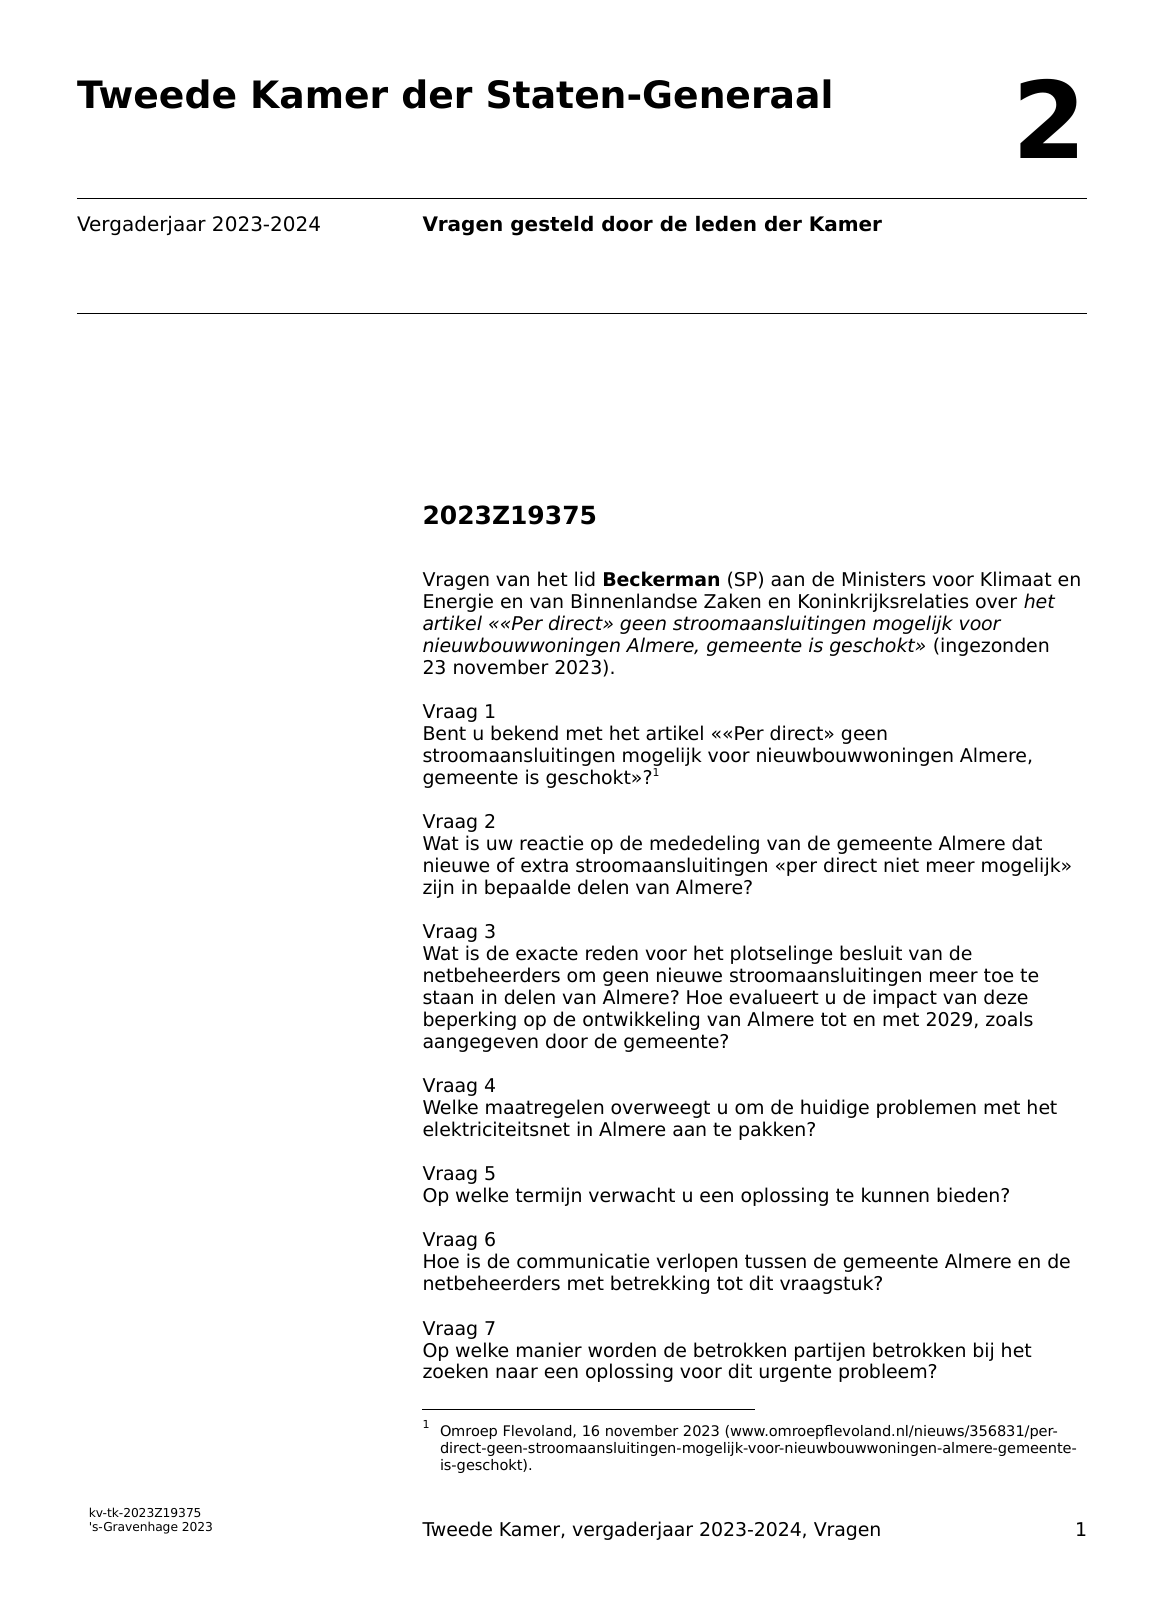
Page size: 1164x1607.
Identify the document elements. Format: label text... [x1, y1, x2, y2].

text Bent u bekend met het artikel ««Per direct» geen stroomaansluitingen mogelijk voor nieuwbouwwoningen Almere, gemeente is geschokt»? [422, 723, 1087, 789]
text 's-Gravenhage 2023 [88, 1520, 323, 1534]
table_header Tweede Kamer der Staten-Generaal [77, 59, 886, 198]
text Vraag 6 [422, 1229, 1087, 1251]
text Omroep Flevoland, 16 november 2023 (www.omroepflevoland.nl/nieuws/356831/per-direct-geen-stroomaansluitingen-mogelijk-voor-nieuwbouwwoningen-almere-gemeente-is-geschokt). [422, 1418, 1087, 1474]
text Wat is de exacte reden voor het plotselinge besluit van de netbeheerders om geen nieuwe stroomaansluitingen meer toe te staan in delen van Almere? Hoe evalueert u de impact van deze beperking op de ontwikkeling van Almere tot en met 2029, zoals aangegeven door de gemeente? [422, 943, 1087, 1053]
text Op welke manier worden de betrokken partijen betrokken bij het zoeken naar een oplossing voor dit urgente probleem? [422, 1339, 1087, 1383]
text Vraag 2 [422, 811, 1087, 833]
text Hoe is de communicatie verlopen tussen de gemeente Almere en de netbeheerders met betrekking tot dit vraagstuk? [422, 1251, 1087, 1295]
text kv-tk-2023Z19375 [88, 1506, 323, 1520]
text Vraag 1 [422, 701, 1087, 723]
text 2023Z19375 [422, 501, 1087, 531]
text Vragen van het lid Beckerman (SP) aan de Ministers voor Klimaat en Energie en van Binnenlandse Zaken en Koninkrijksrelaties over het artikel ««Per direct» geen stroomaansluitingen mogelijk voor nieuwbouwwoningen Almere, gemeente is geschokt» (ingezonden 23 november 2023). [422, 569, 1087, 679]
table_cell Vergaderjaar 2023-2024 [77, 199, 422, 313]
text Op welke termijn verwacht u een oplossing te kunnen bieden? [422, 1185, 1087, 1207]
table_cell Vragen gesteld door de leden der Kamer [422, 199, 1087, 313]
text Vraag 5 [422, 1163, 1087, 1185]
text Vraag 4 [422, 1075, 1087, 1097]
text Vraag 7 [422, 1317, 1087, 1339]
text Vraag 3 [422, 921, 1087, 943]
text Wat is uw reactie op de mededeling van de gemeente Almere dat nieuwe of extra stroomaansluitingen «per direct niet meer mogelijk» zijn in bepaalde delen van Almere? [422, 833, 1087, 899]
text Welke maatregelen overweegt u om de huidige problemen met het elektriciteitsnet in Almere aan te pakken? [422, 1097, 1087, 1141]
table_header 2 [886, 59, 1087, 198]
